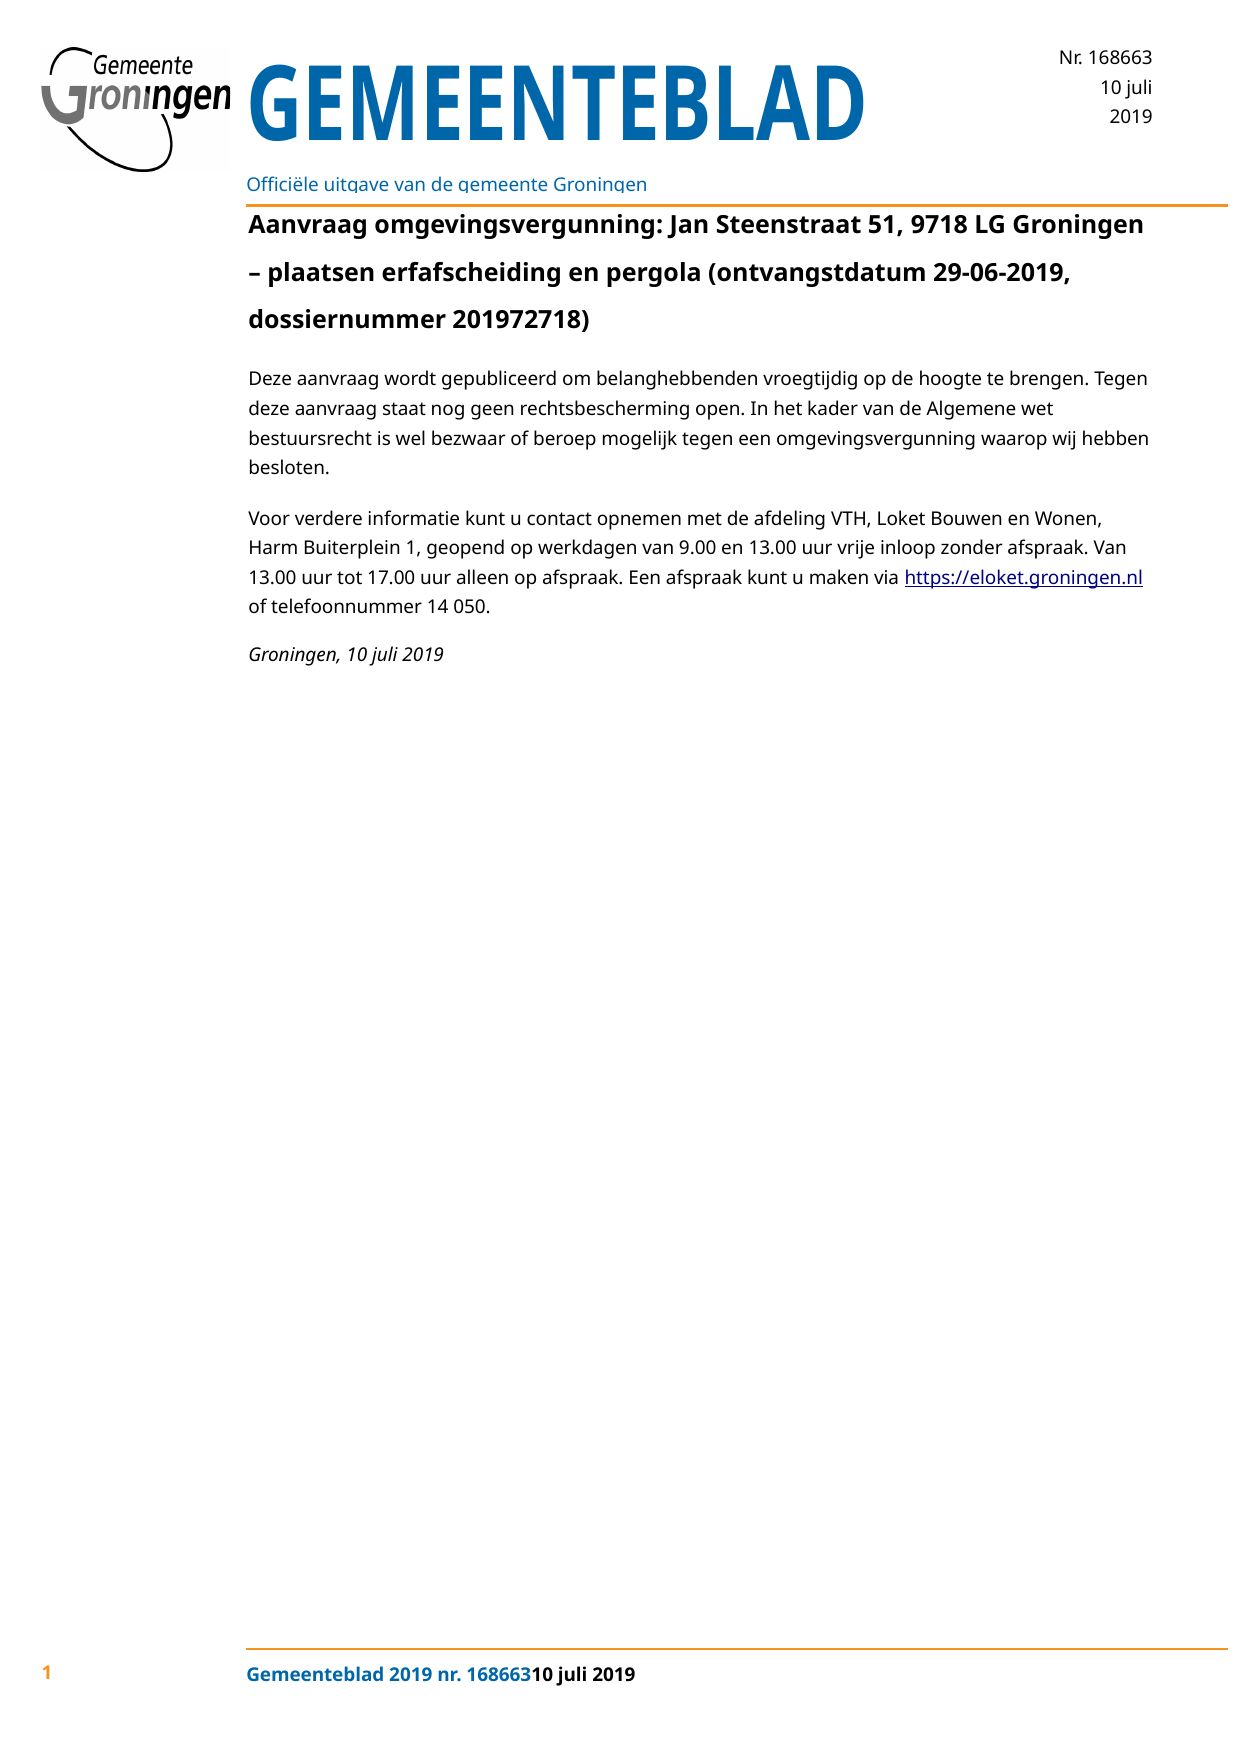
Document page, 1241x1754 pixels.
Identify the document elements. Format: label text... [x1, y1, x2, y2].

text Aanvraag omgevingsvergunning: Jan Steenstraat 51, 9718 LG Groningen – plaatsen erfafscheiding en pergola (ontvangstdatum 29-06-2019, dossiernummer 201972718) [248, 207, 1152, 336]
text Voor verdere informatie kunt u contact opnemen met de afdeling VTH, Loket Bouwen en Wonen, Harm Buiterplein 1, geopend op werkdagen van 9.00 en 13.00 uur vrije inloop zonder afspraak. Van 13.00 uur tot 17.00 uur alleen op afspraak. Een afspraak kunt u maken via https://eloket.groningen.nl of telefoonnummer 14 050. [248, 505, 1152, 619]
text Deze aanvraag wordt gepubliceerd om belanghebbenden vroegtijdig op de hoogte te brengen. Tegen deze aanvraag staat nog geen rechtsbescherming open. In het kader van de Algemene wet bestuursrecht is wel bezwaar of beroep mogelijk tegen een omgevingsvergunning waarop wij hebben besloten. [248, 366, 1152, 480]
text Groningen, 10 juli 2019 [248, 641, 1152, 667]
picture [41, 47, 231, 172]
